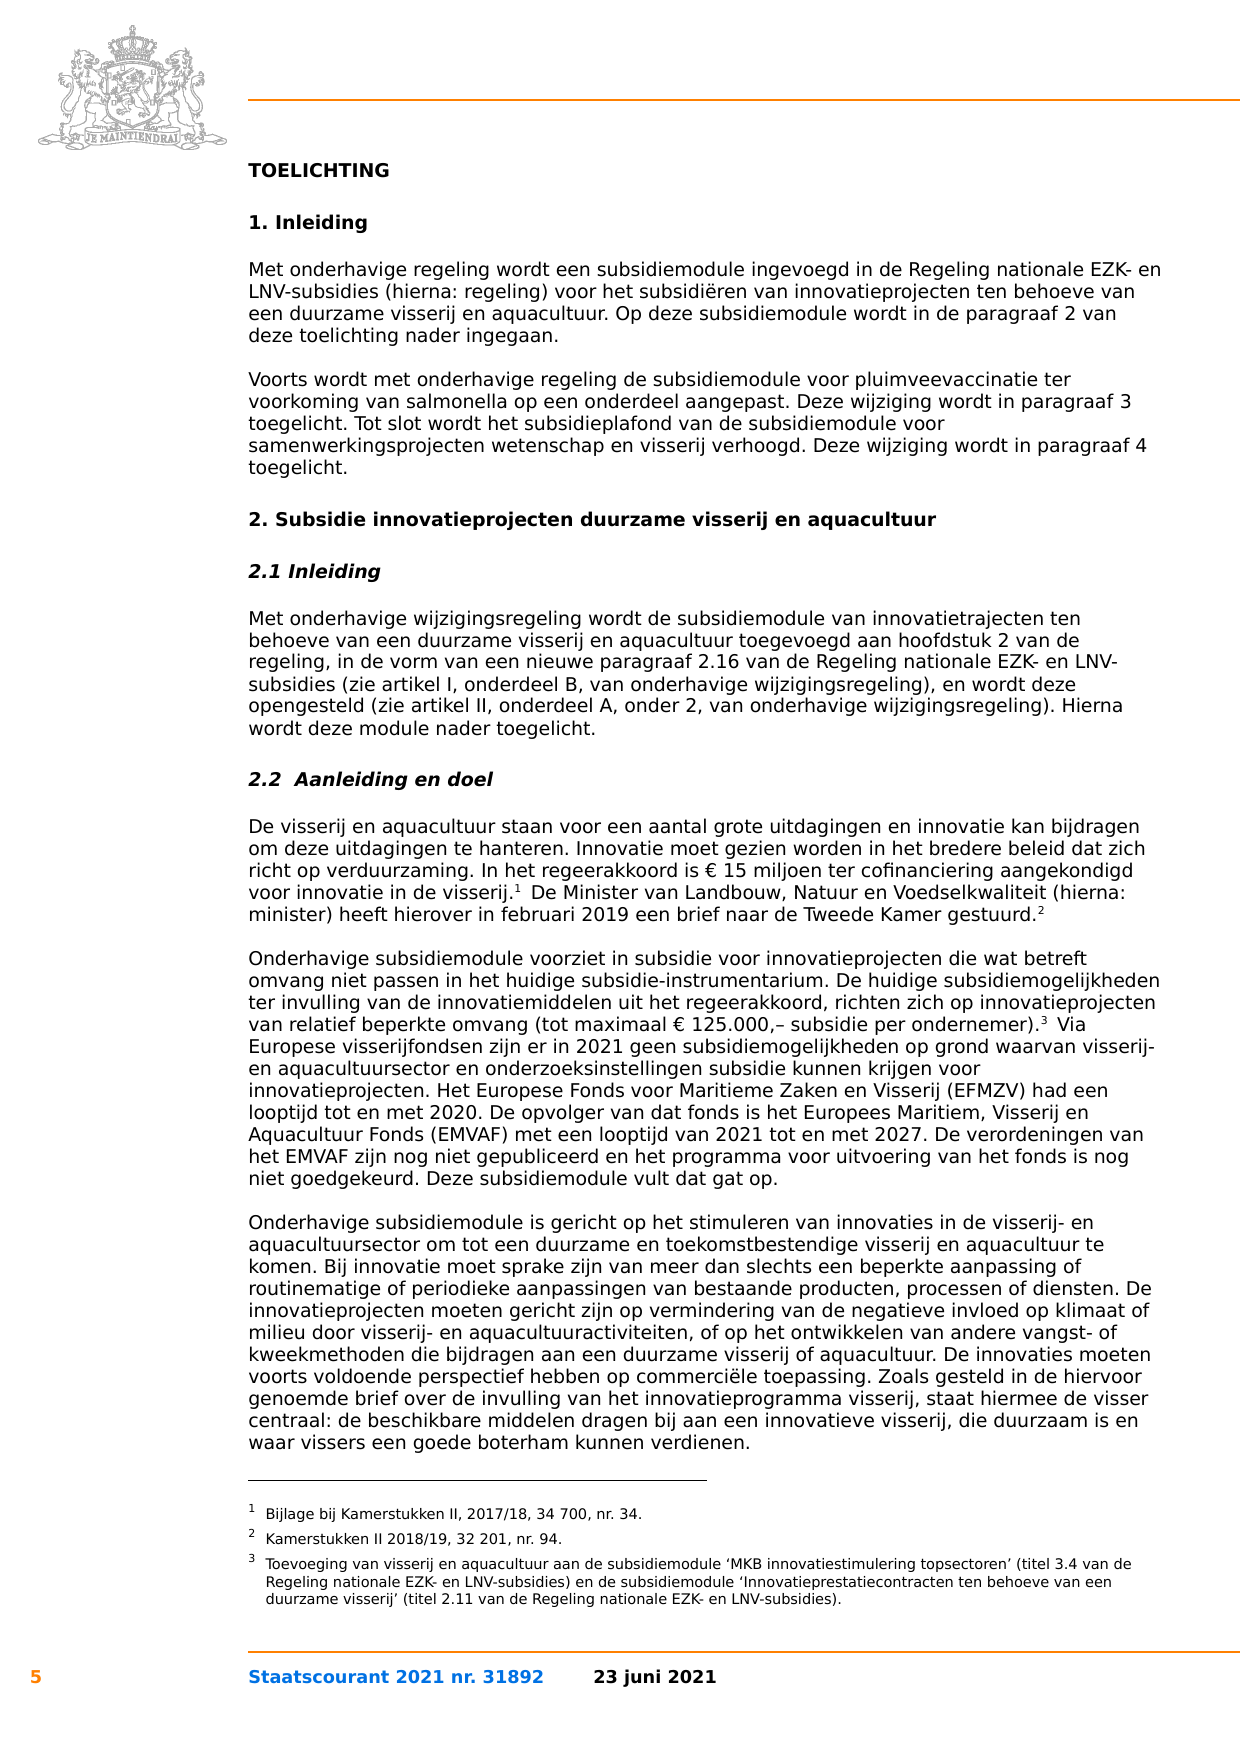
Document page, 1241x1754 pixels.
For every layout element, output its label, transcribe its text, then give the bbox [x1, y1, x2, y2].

text Onderhavige subsidiemodule voorziet in subsidie voor innovatieprojecten die wat betreft omvang niet passen in het huidige subsidie-instrumentarium. De huidige subsidiemogelijkheden ter invulling van de innovatiemiddelen uit het regeerakkoord, richten zich op innovatieprojecten van relatief beperkte omvang (tot maximaal € 125.000,– subsidie per ondernemer). Via Europese visserijfondsen zijn er in 2021 geen subsidiemogelijkheden op grond waarvan visserij- en aquacultuursector en onderzoeksinstellingen subsidie kunnen krijgen voor innovatieprojecten. Het Europese Fonds voor Maritieme Zaken en Visserij (EFMZV) had een looptijd tot en met 2020. De opvolger van dat fonds is het Europees Maritiem, Visserij en Aquacultuur Fonds (EMVAF) met een looptijd van 2021 tot en met 2027. De verordeningen van het EMVAF zijn nog niet gepubliceerd en het programma voor uitvoering van het fonds is nog niet goedgekeurd. Deze subsidiemodule vult dat gat op. [248, 948, 1163, 1190]
text Met onderhavige wijzigingsregeling wordt de subsidiemodule van innovatietrajecten ten behoeve van een duurzame visserij en aquacultuur toegevoegd aan hoofdstuk 2 van de regeling, in de vorm van een nieuwe paragraaf 2.16 van de Regeling nationale EZK- en LNV-subsidies (zie artikel I, onderdeel B, van onderhavige wijzigingsregeling), en wordt deze opengesteld (zie artikel II, onderdeel A, onder 2, van onderhavige wijzigingsregeling). Hierna wordt deze module nader toegelicht. [248, 607, 1163, 739]
subtitle 2. Subsidie innovatieprojecten duurzame visserij en aquacultuur [248, 508, 1163, 531]
subtitle 2.1 Inleiding [248, 561, 1163, 582]
subtitle 1. Inleiding [248, 212, 1163, 234]
picture [38, 25, 227, 150]
text Onderhavige subsidiemodule is gericht op het stimuleren van innovaties in de visserij- en aquacultuursector om tot een duurzame en toekomstbestendige visserij en aquacultuur te komen. Bij innovatie moet sprake zijn van meer dan slechts een beperkte aanpassing of routinematige of periodieke aanpassingen van bestaande producten, processen of diensten. De innovatieprojecten moeten gericht zijn op vermindering van de negatieve invloed op klimaat of milieu door visserij- en aquacultuuractiviteiten, of op het ontwikkelen van andere vangst- of kweekmethoden die bijdragen aan een duurzame visserij of aquacultuur. De innovaties moeten voorts voldoende perspectief hebben op commerciële toepassing. Zoals gesteld in de hiervoor genoemde brief over de invulling van het innovatieprogramma visserij, staat hiermee de visser centraal: de beschikbare middelen dragen bij aan een innovatieve visserij, die duurzaam is en waar vissers een goede boterham kunnen verdienen. [248, 1212, 1163, 1453]
text Met onderhavige regeling wordt een subsidiemodule ingevoegd in de Regeling nationale EZK- en LNV-subsidies (hierna: regeling) voor het subsidiëren van innovatieprojecten ten behoeve van een duurzame visserij en aquacultuur. Op deze subsidiemodule wordt in de paragraaf 2 van deze toelichting nader ingegaan. [248, 259, 1163, 347]
text Toevoeging van visserij en aquacultuur aan de subsidiemodule ‘MKB innovatiestimulering topsectoren’ (titel 3.4 van de Regeling nationale EZK- en LNV-subsidies) en de subsidiemodule ‘Innovatieprestatiecontracten ten behoeve van een duurzame visserij’ (titel 2.11 van de Regeling nationale EZK- en LNV-subsidies). [248, 1552, 1163, 1608]
subtitle 2.2 Aanleiding en doel [248, 769, 1163, 791]
subtitle TOELICHTING [248, 160, 1163, 182]
text Kamerstukken II 2018/19, 32 201, nr. 94. [248, 1527, 1163, 1549]
text De visserij en aquacultuur staan voor een aantal grote uitdagingen en innovatie kan bijdragen om deze uitdagingen te hanteren. Innovatie moet gezien worden in het bredere beleid dat zich richt op verduurzaming. In het regeerakkoord is € 15 miljoen ter cofinanciering aangekondigd voor innovatie in de visserij. De Minister van Landbouw, Natuur en Voedselkwaliteit (hierna: minister) heeft hierover in februari 2019 een brief naar de Tweede Kamer gestuurd. [248, 816, 1163, 926]
text Voorts wordt met onderhavige regeling de subsidiemodule voor pluimveevaccinatie ter voorkoming van salmonella op een onderdeel aangepast. Deze wijziging wordt in paragraaf 3 toegelicht. Tot slot wordt het subsidieplafond van de subsidiemodule voor samenwerkingsprojecten wetenschap en visserij verhoogd. Deze wijziging wordt in paragraaf 4 toegelicht. [248, 369, 1163, 478]
text Bijlage bij Kamerstukken II, 2017/18, 34 700, nr. 34. [248, 1502, 1163, 1524]
